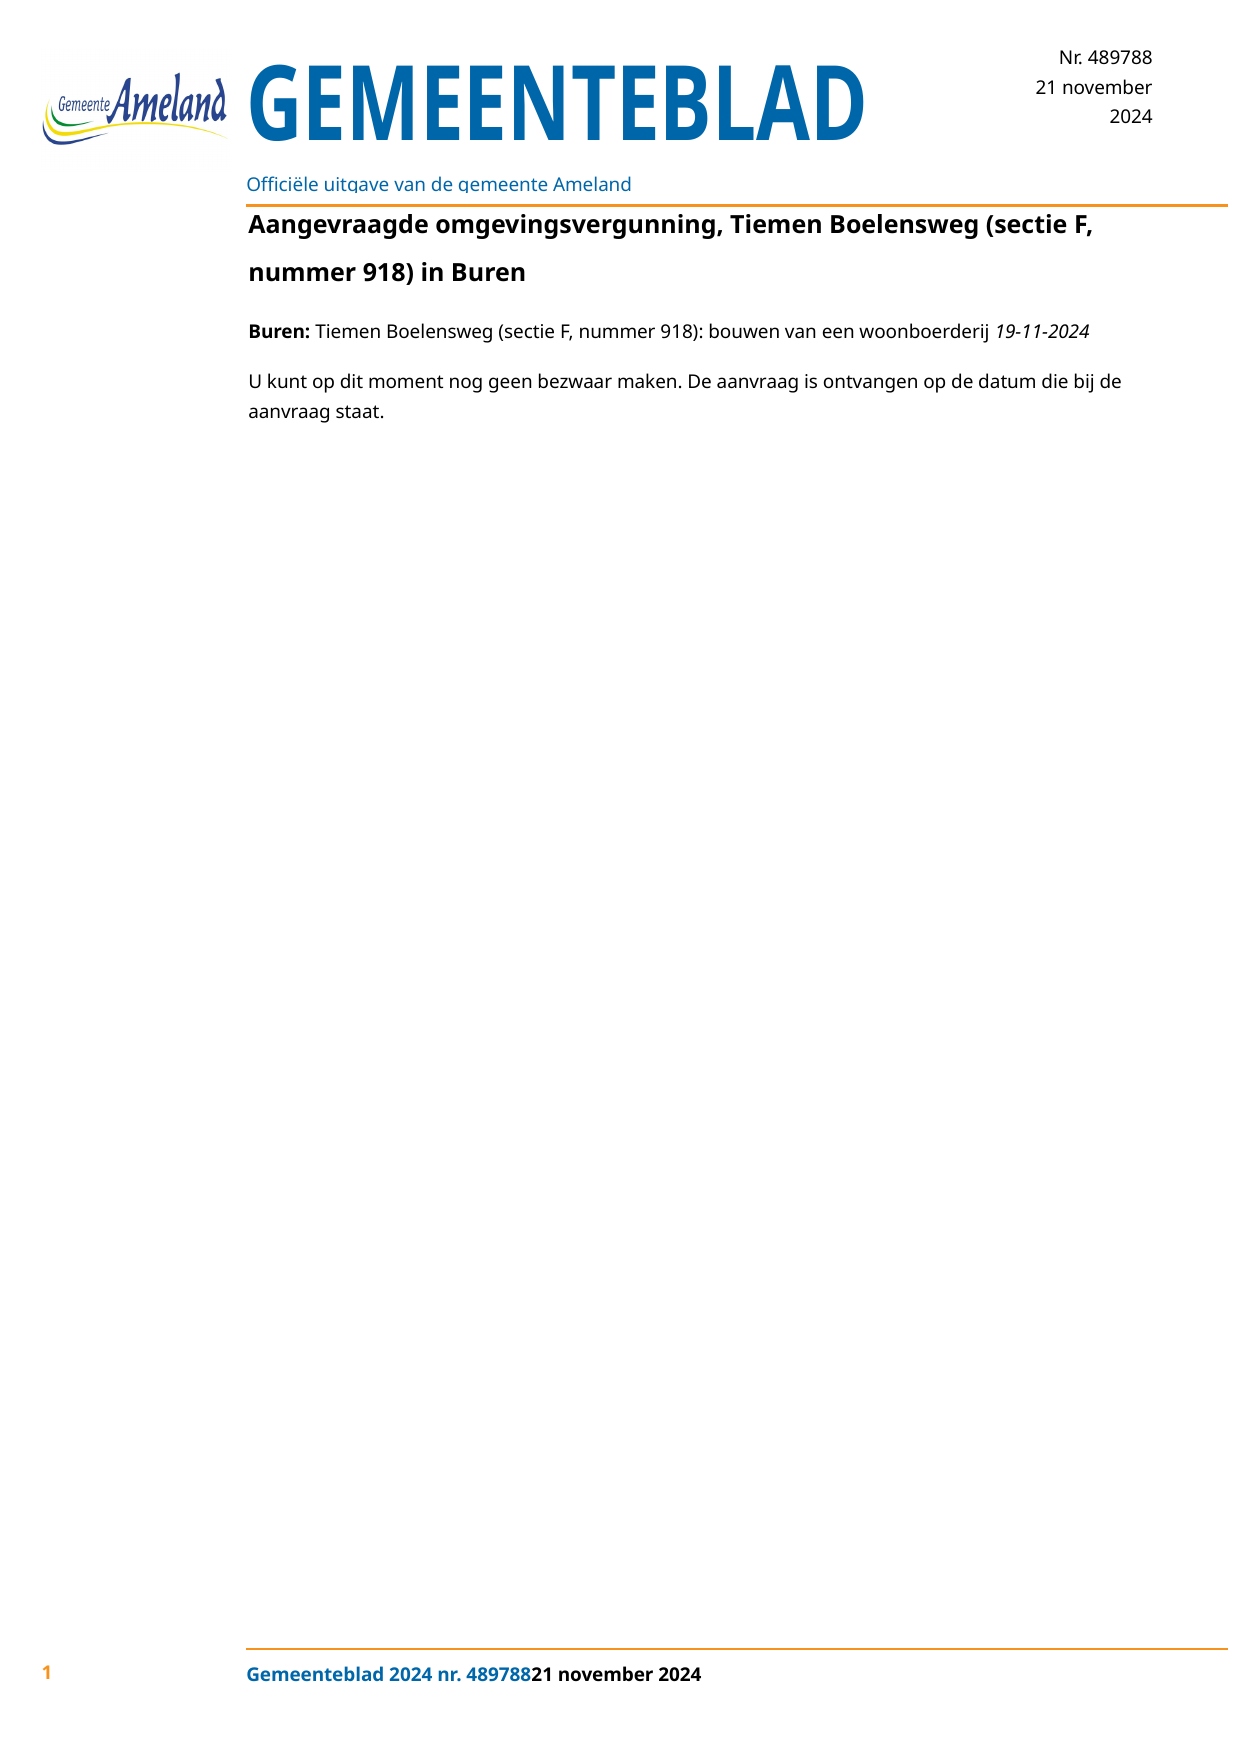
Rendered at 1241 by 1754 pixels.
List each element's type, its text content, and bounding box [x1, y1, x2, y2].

text Buren: Tiemen Boelensweg (sectie F, nummer 918): bouwen van een woonboerderij 19-11-2024 [248, 318, 1152, 344]
text Aangevraagde omgevingsvergunning, Tiemen Boelensweg (sectie F, nummer 918) in Buren [248, 207, 1152, 288]
picture [41, 47, 231, 172]
text U kunt op dit moment nog geen bezwaar maken. De aanvraag is ontvangen op de datum die bij de aanvraag staat. [248, 368, 1152, 424]
